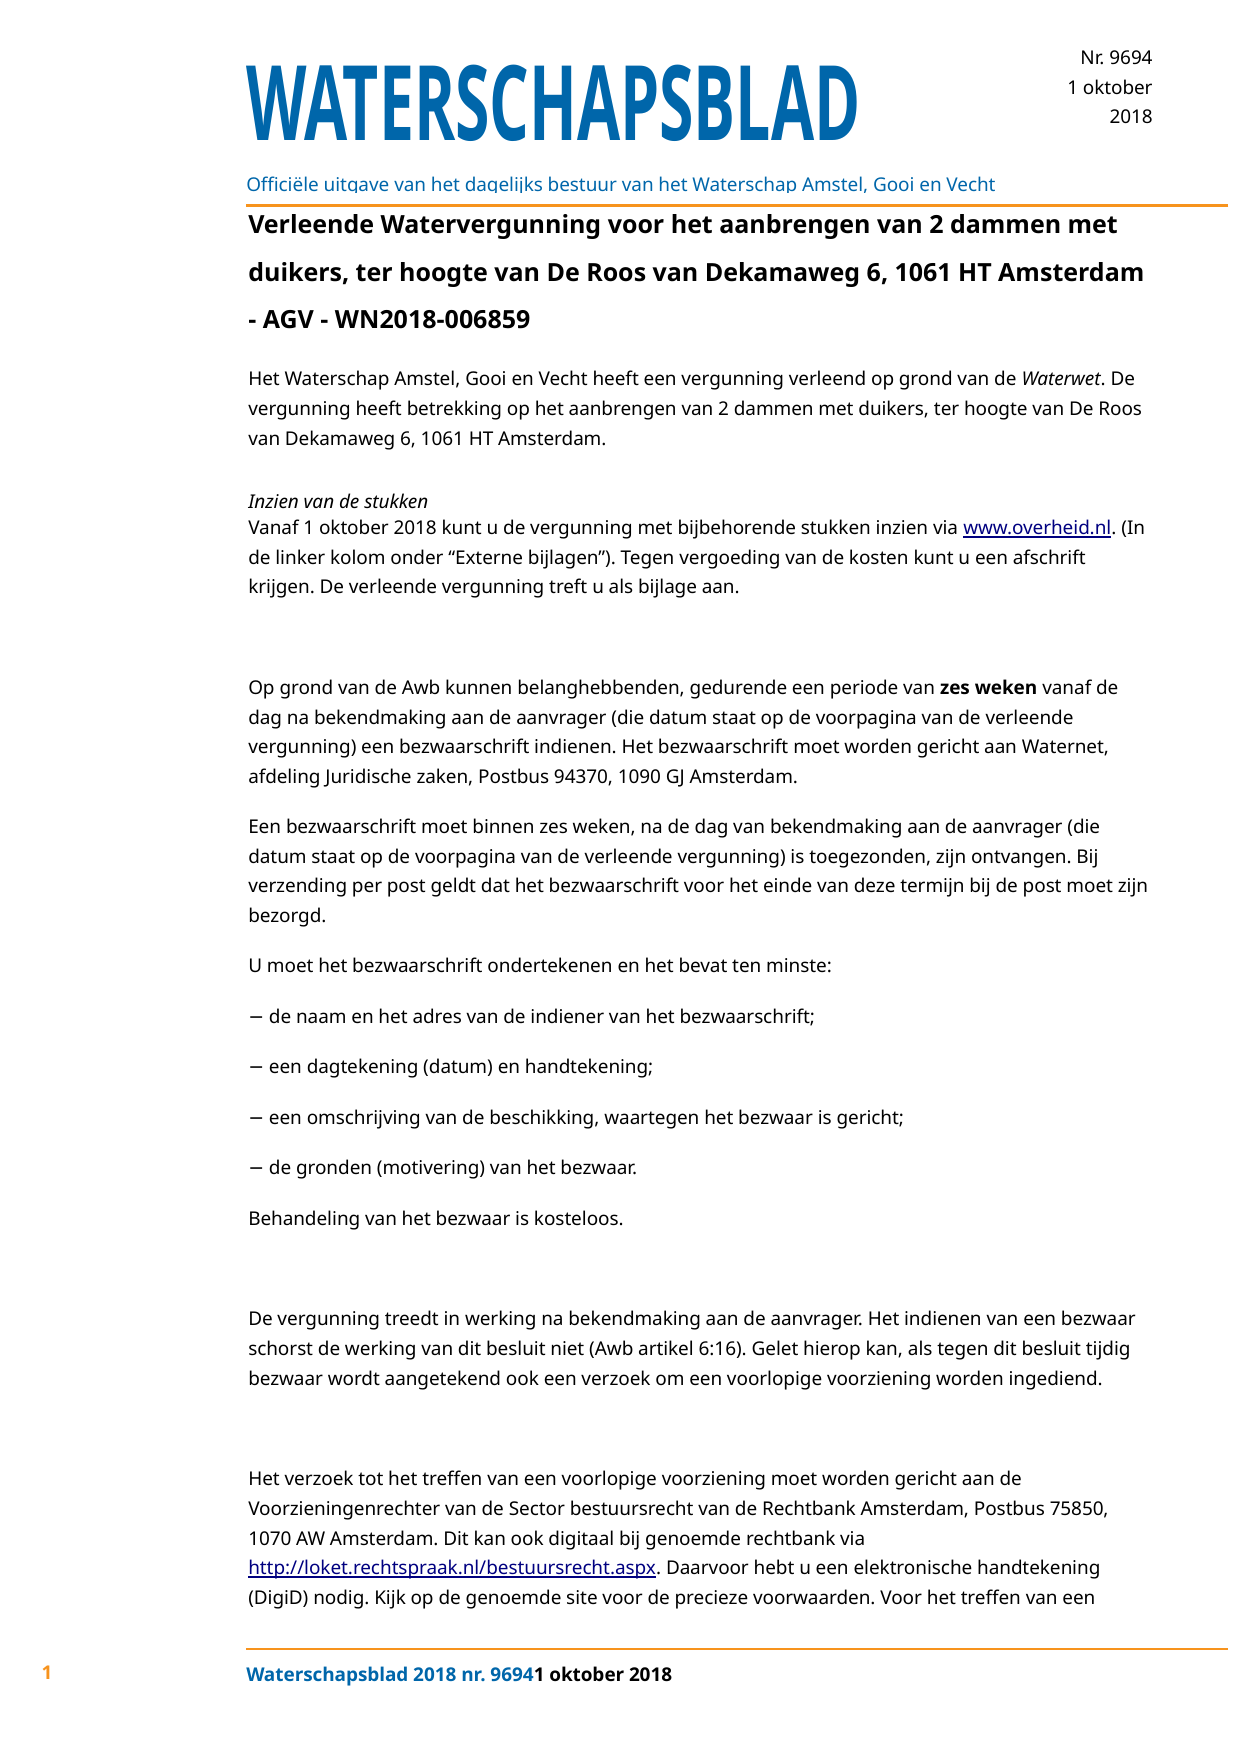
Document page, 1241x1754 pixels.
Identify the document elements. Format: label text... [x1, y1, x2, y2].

text Het Waterschap Amstel, Gooi en Vecht heeft een vergunning verleend op grond van de Waterwet. De vergunning heeft betrekking op het aanbrengen van 2 dammen met duikers, ter hoogte van De Roos van Dekamaweg 6, 1061 HT Amsterdam. [248, 366, 1152, 450]
text Het verzoek tot het treffen van een voorlopige voorziening moet worden gericht aan de Voorzieningenrechter van de Sector bestuursrecht van de Rechtbank Amsterdam, Postbus 75850, 1070 AW Amsterdam. Dit kan ook digitaal bij genoemde rechtbank via http://loket.rechtspraak.nl/bestuursrecht.aspx. Daarvoor hebt u een elektronische handtekening (DigiD) nodig. Kijk op de genoemde site voor de precieze voorwaarden. Voor het treffen van een [248, 1466, 1152, 1610]
text − de naam en het adres van de indiener van het bezwaarschrift; [248, 1003, 1152, 1029]
text − de gronden (motivering) van het bezwaar. [248, 1154, 1152, 1180]
text De vergunning treedt in werking na bekendmaking aan de aanvrager. Het indienen van een bezwaar schorst de werking van dit besluit niet (Awb artikel 6:16). Gelet hierop kan, als tegen dit besluit tijdig bezwaar wordt aangetekend ook een verzoek om een voorlopige voorziening worden ingediend. [248, 1306, 1152, 1391]
text − een omschrijving van de beschikking, waartegen het bezwaar is gericht; [248, 1104, 1152, 1130]
text Vanaf 1 oktober 2018 kunt u de vergunning met bijbehorende stukken inzien via www.overheid.nl. (In de linker kolom onder “Externe bijlagen”). Tegen vergoeding van de kosten kunt u een afschrift krijgen. De verleende vergunning treft u als bijlage aan. [248, 514, 1152, 599]
text Behandeling van het bezwaar is kosteloos. [248, 1205, 1152, 1231]
text − een dagtekening (datum) en handtekening; [248, 1053, 1152, 1079]
text U moet het bezwaarschrift ondertekenen en het bevat ten minste: [248, 953, 1152, 978]
picture [41, 47, 231, 172]
text Verleende Watervergunning voor het aanbrengen van 2 dammen met duikers, ter hoogte van De Roos van Dekamaweg 6, 1061 HT Amsterdam - AGV - WN2018-006859 [248, 207, 1152, 336]
text Inzien van de stukken [248, 489, 1152, 514]
text Een bezwaarschrift moet binnen zes weken, na de dag van bekendmaking aan de aanvrager (die datum staat op de voorpagina van de verleende vergunning) is toegezonden, zijn ontvangen. Bij verzending per post geldt dat het bezwaarschrift voor het einde van deze termijn bij de post moet zijn bezorgd. [248, 813, 1152, 928]
text Op grond van de Awb kunnen belanghebbenden, gedurende een periode van zes weken vanaf de dag na bekendmaking aan de aanvrager (die datum staat op de voorpagina van de verleende vergunning) een bezwaarschrift indienen. Het bezwaarschrift moet worden gericht aan Waternet, afdeling Juridische zaken, Postbus 94370, 1090 GJ Amsterdam. [248, 674, 1152, 789]
